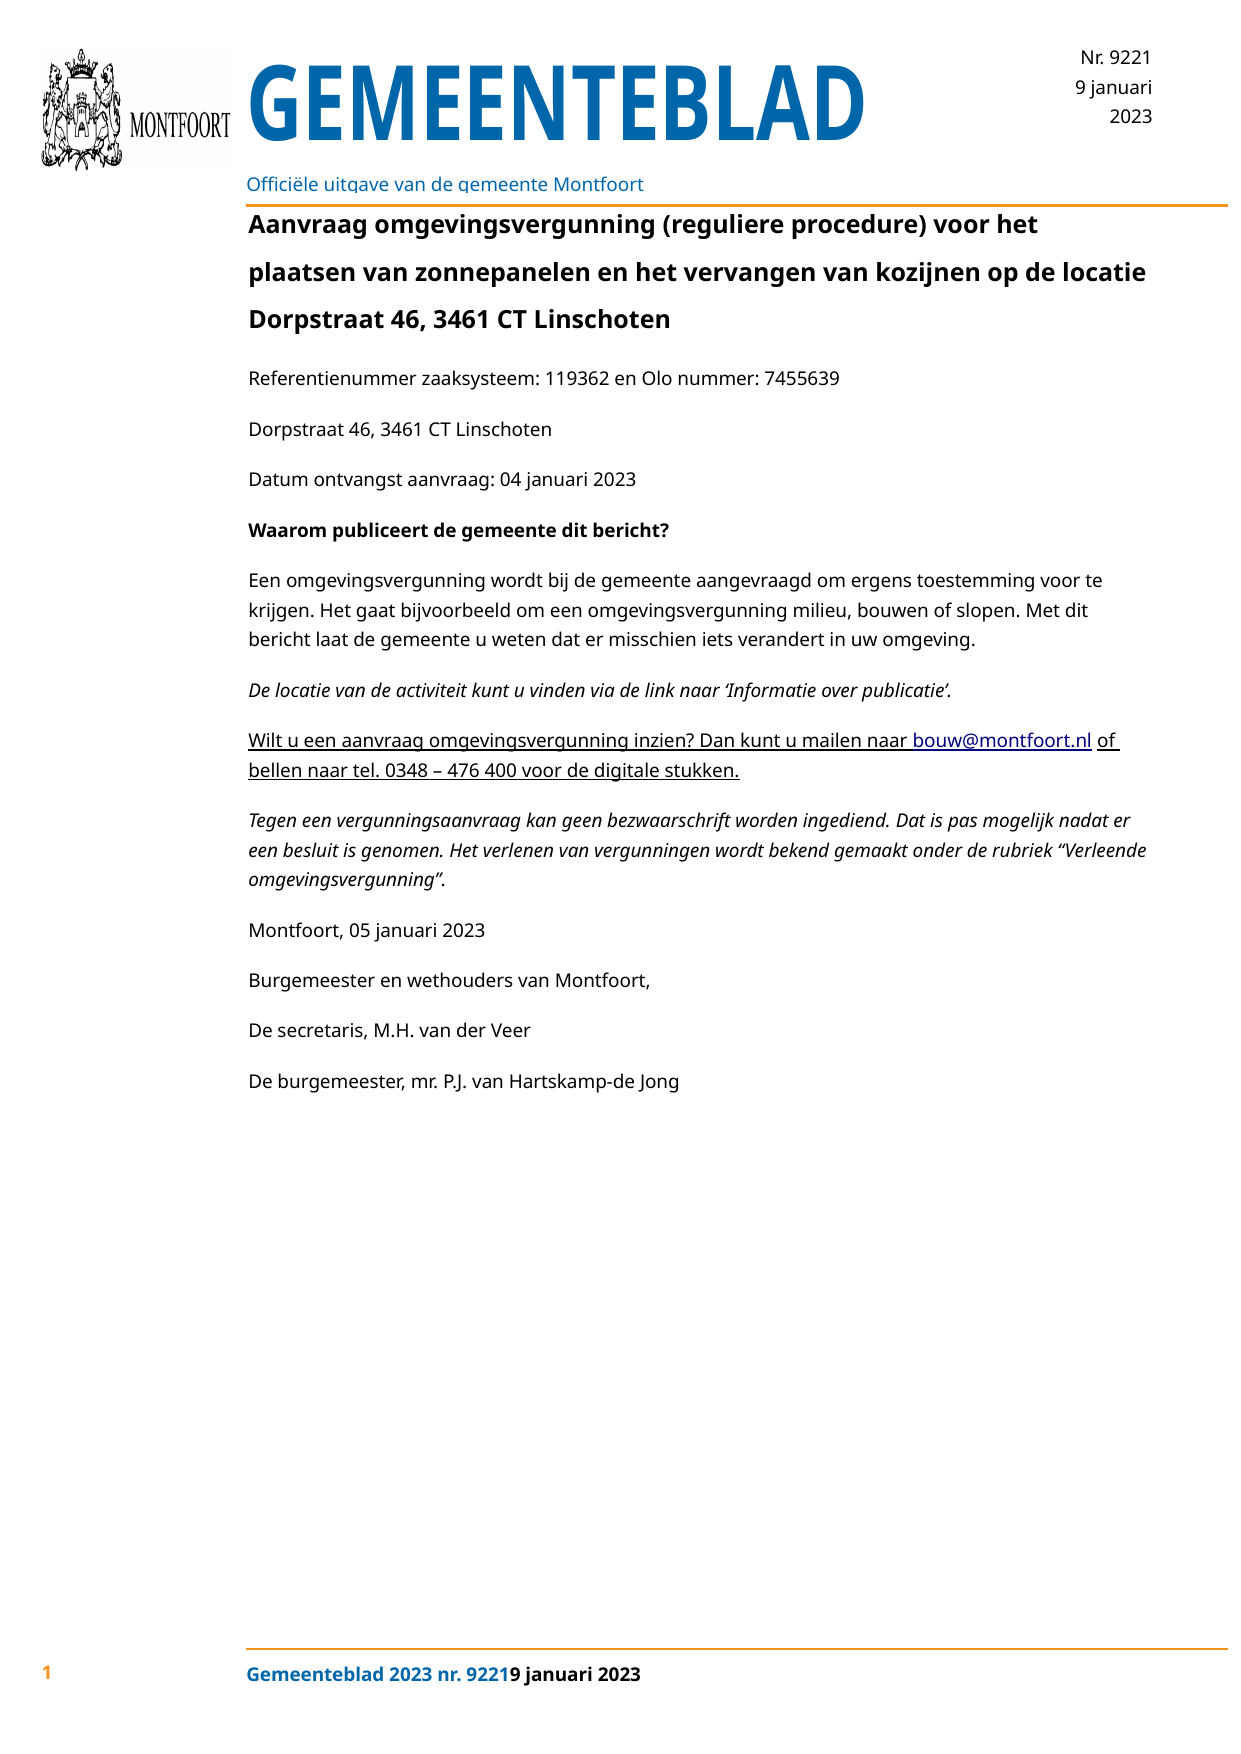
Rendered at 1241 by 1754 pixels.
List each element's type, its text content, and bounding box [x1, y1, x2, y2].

text De burgemeester, mr. P.J. van Hartskamp-de Jong [248, 1068, 1152, 1094]
text Een omgevingsvergunning wordt bij de gemeente aangevraagd om ergens toestemming voor te krijgen. Het gaat bijvoorbeeld om een omgevingsvergunning milieu, bouwen of slopen. Met dit bericht laat de gemeente u weten dat er misschien iets verandert in uw omgeving. [248, 567, 1152, 652]
text Burgemeester en wethouders van Montfoort, [248, 967, 1152, 993]
text Waarom publiceert de gemeente dit bericht? [248, 517, 1152, 542]
text Referentienummer zaaksysteem: 119362 en Olo nummer: 7455639 [248, 366, 1152, 391]
text Datum ontvangst aanvraag: 04 januari 2023 [248, 466, 1152, 492]
text Dorpstraat 46, 3461 CT Linschoten [248, 416, 1152, 442]
text Aanvraag omgevingsvergunning (reguliere procedure) voor het plaatsen van zonnepanelen en het vervangen van kozijnen op de locatie Dorpstraat 46, 3461 CT Linschoten [248, 207, 1152, 336]
text De locatie van de activiteit kunt u vinden via de link naar ‘Informatie over publicatie’. [248, 677, 1152, 702]
text Wilt u een aanvraag omgevingsvergunning inzien? Dan kunt u mailen naar bouw@montfoort.nl of bellen naar tel. 0348 – 476 400 voor de digitale stukken. [248, 727, 1152, 782]
text De secretaris, M.H. van der Veer [248, 1018, 1152, 1043]
picture [41, 47, 231, 172]
text Tegen een vergunningsaanvraag kan geen bezwaarschrift worden ingediend. Dat is pas mogelijk nadat er een besluit is genomen. Het verlenen van vergunningen wordt bekend gemaakt onder de rubriek “Verleende omgevingsvergunning”. [248, 807, 1152, 892]
text Montfoort, 05 januari 2023 [248, 917, 1152, 942]
